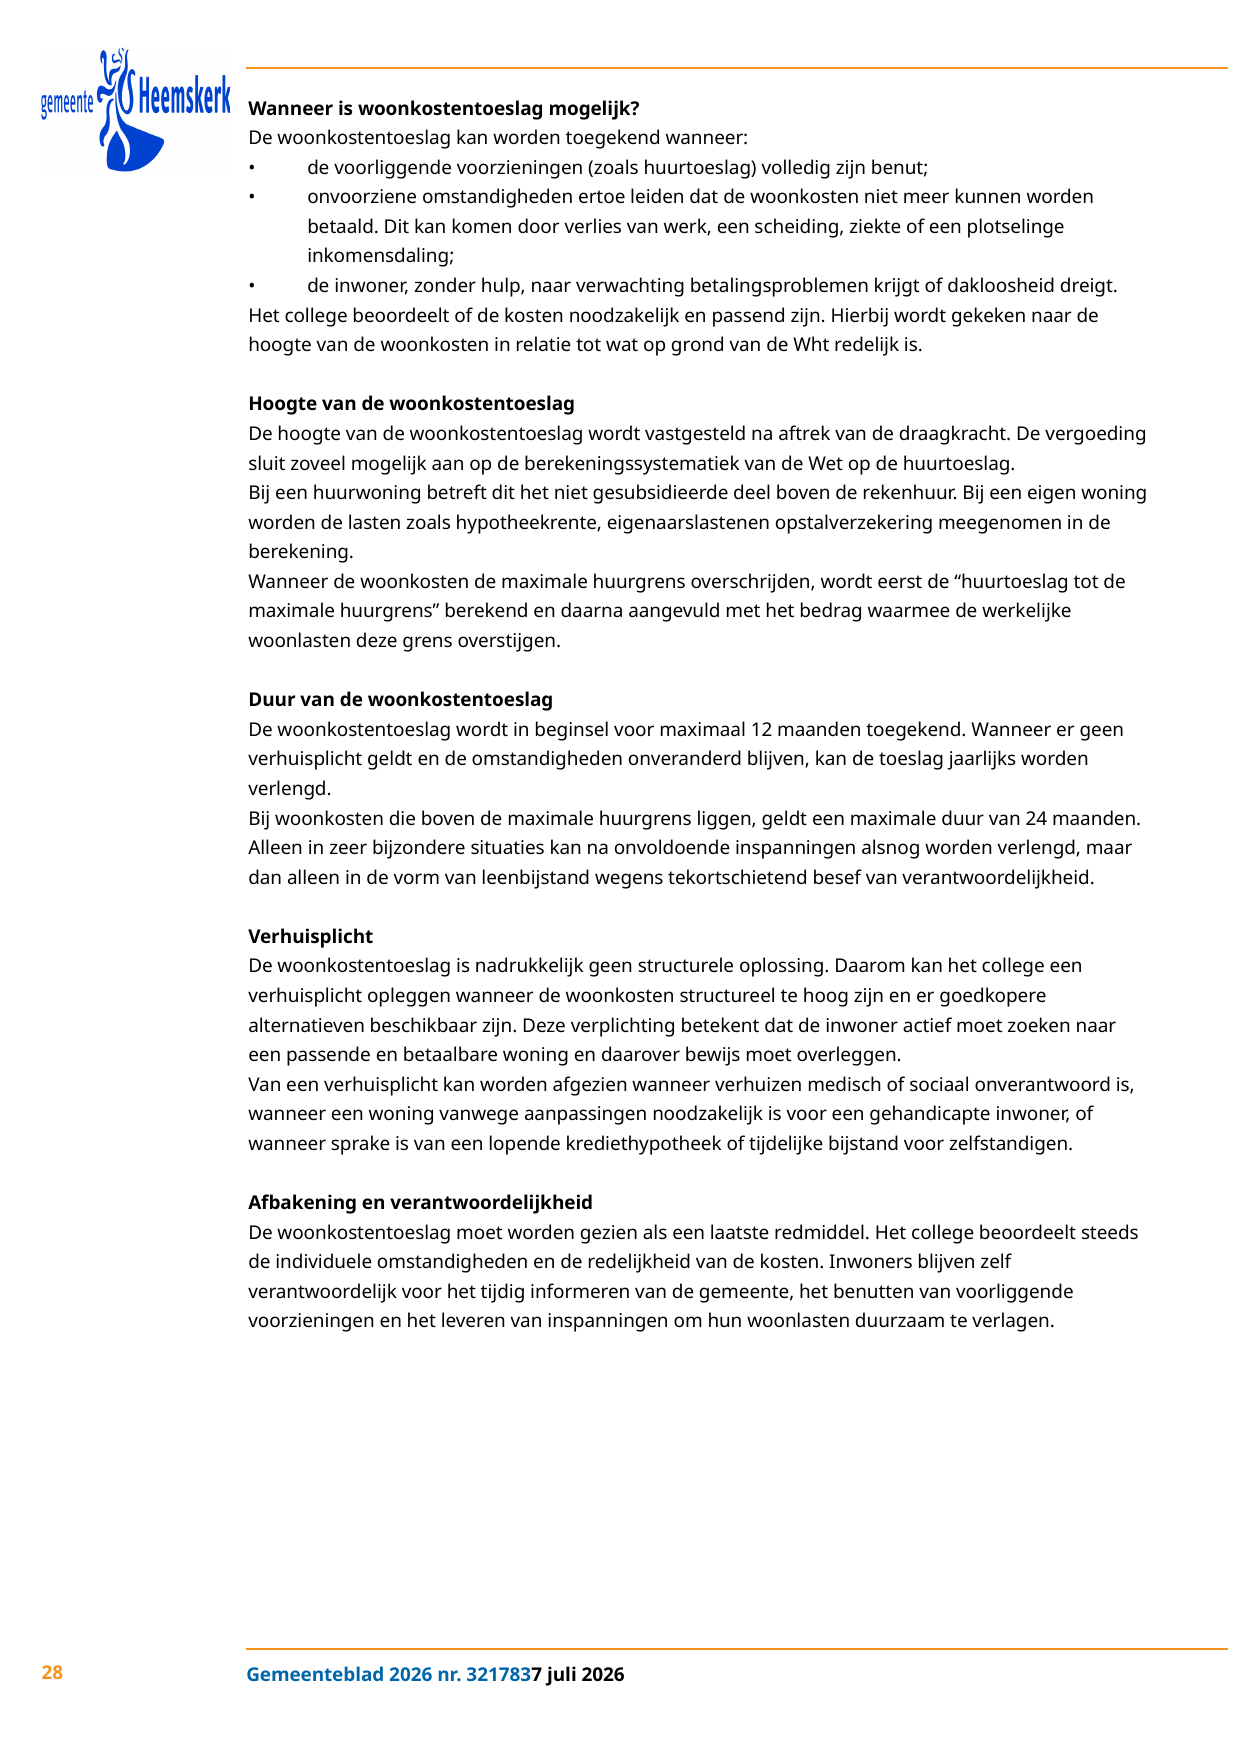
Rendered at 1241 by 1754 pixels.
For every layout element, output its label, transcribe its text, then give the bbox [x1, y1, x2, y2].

text Wanneer is woonkostentoeslag mogelijk? [248, 95, 1152, 121]
text De woonkostentoeslag is nadrukkelijk geen structurele oplossing. Daarom kan het college een verhuisplicht opleggen wanneer de woonkosten structureel te hoog zijn en er goedkopere alternatieven beschikbaar zijn. Deze verplichting betekent dat de inwoner actief moet zoeken naar een passende en betaalbare woning en daarover bewijs moet overleggen. [248, 953, 1152, 1067]
list de inwoner, zonder hulp, naar verwachting betalingsproblemen krijgt of dakloosheid dreigt. [248, 272, 1152, 298]
text De woonkostentoeslag kan worden toegekend wanneer: [248, 124, 1152, 150]
text Bij een huurwoning betreft dit het niet gesubsidieerde deel boven de rekenhuur. Bij een eigen woning worden de lasten zoals hypotheekrente, eigenaarslastenen opstalverzekering meegenomen in de berekening. [248, 479, 1152, 564]
text De woonkostentoeslag wordt in beginsel voor maximaal 12 maanden toegekend. Wanneer er geen verhuisplicht geldt en de omstandigheden onveranderd blijven, kan de toeslag jaarlijks worden verlengd. [248, 716, 1152, 801]
text Van een verhuisplicht kan worden afgezien wanneer verhuizen medisch of sociaal onverantwoord is, wanneer een woning vanwege aanpassingen noodzakelijk is voor een gehandicapte inwoner, of wanneer sprake is van een lopende krediethypotheek of tijdelijke bijstand voor zelfstandigen. [248, 1071, 1152, 1156]
text Bij woonkosten die boven de maximale huurgrens liggen, geldt een maximale duur van 24 maanden. Alleen in zeer bijzondere situaties kan na onvoldoende inspanningen alsnog worden verlengd, maar dan alleen in de vorm van leenbijstand wegens tekortschietend besef van verantwoordelijkheid. [248, 805, 1152, 890]
text De woonkostentoeslag moet worden gezien als een laatste redmiddel. Het college beoordeelt steeds de individuele omstandigheden en de redelijkheid van de kosten. Inwoners blijven zelf verantwoordelijk voor het tijdig informeren van de gemeente, het benutten van voorliggende voorzieningen en het leveren van inspanningen om hun woonlasten duurzaam te verlagen. [248, 1219, 1152, 1333]
text Duur van de woonkostentoeslag [248, 686, 1152, 712]
list de voorliggende voorzieningen (zoals huurtoeslag) volledig zijn benut; [248, 154, 1152, 180]
text Het college beoordeelt of de kosten noodzakelijk en passend zijn. Hierbij wordt gekeken naar de hoogte van de woonkosten in relatie tot wat op grond van de Wht redelijk is. [248, 302, 1152, 357]
text De hoogte van de woonkostentoeslag wordt vastgesteld na aftrek van de draagkracht. De vergoeding sluit zoveel mogelijk aan op de berekeningssystematiek van de Wet op de huurtoeslag. [248, 420, 1152, 476]
picture [41, 47, 231, 172]
text Verhuisplicht [248, 923, 1152, 949]
text Afbakening en verantwoordelijkheid [248, 1189, 1152, 1215]
text Wanneer de woonkosten de maximale huurgrens overschrijden, wordt eerst de “huurtoeslag tot de maximale huurgrens” berekend en daarna aangevuld met het bedrag waarmee de werkelijke woonlasten deze grens overstijgen. [248, 568, 1152, 653]
text Hoogte van de woonkostentoeslag [248, 391, 1152, 416]
list onvoorziene omstandigheden ertoe leiden dat de woonkosten niet meer kunnen worden betaald. Dit kan komen door verlies van werk, een scheiding, ziekte of een plotselinge inkomensdaling; [248, 183, 1152, 268]
